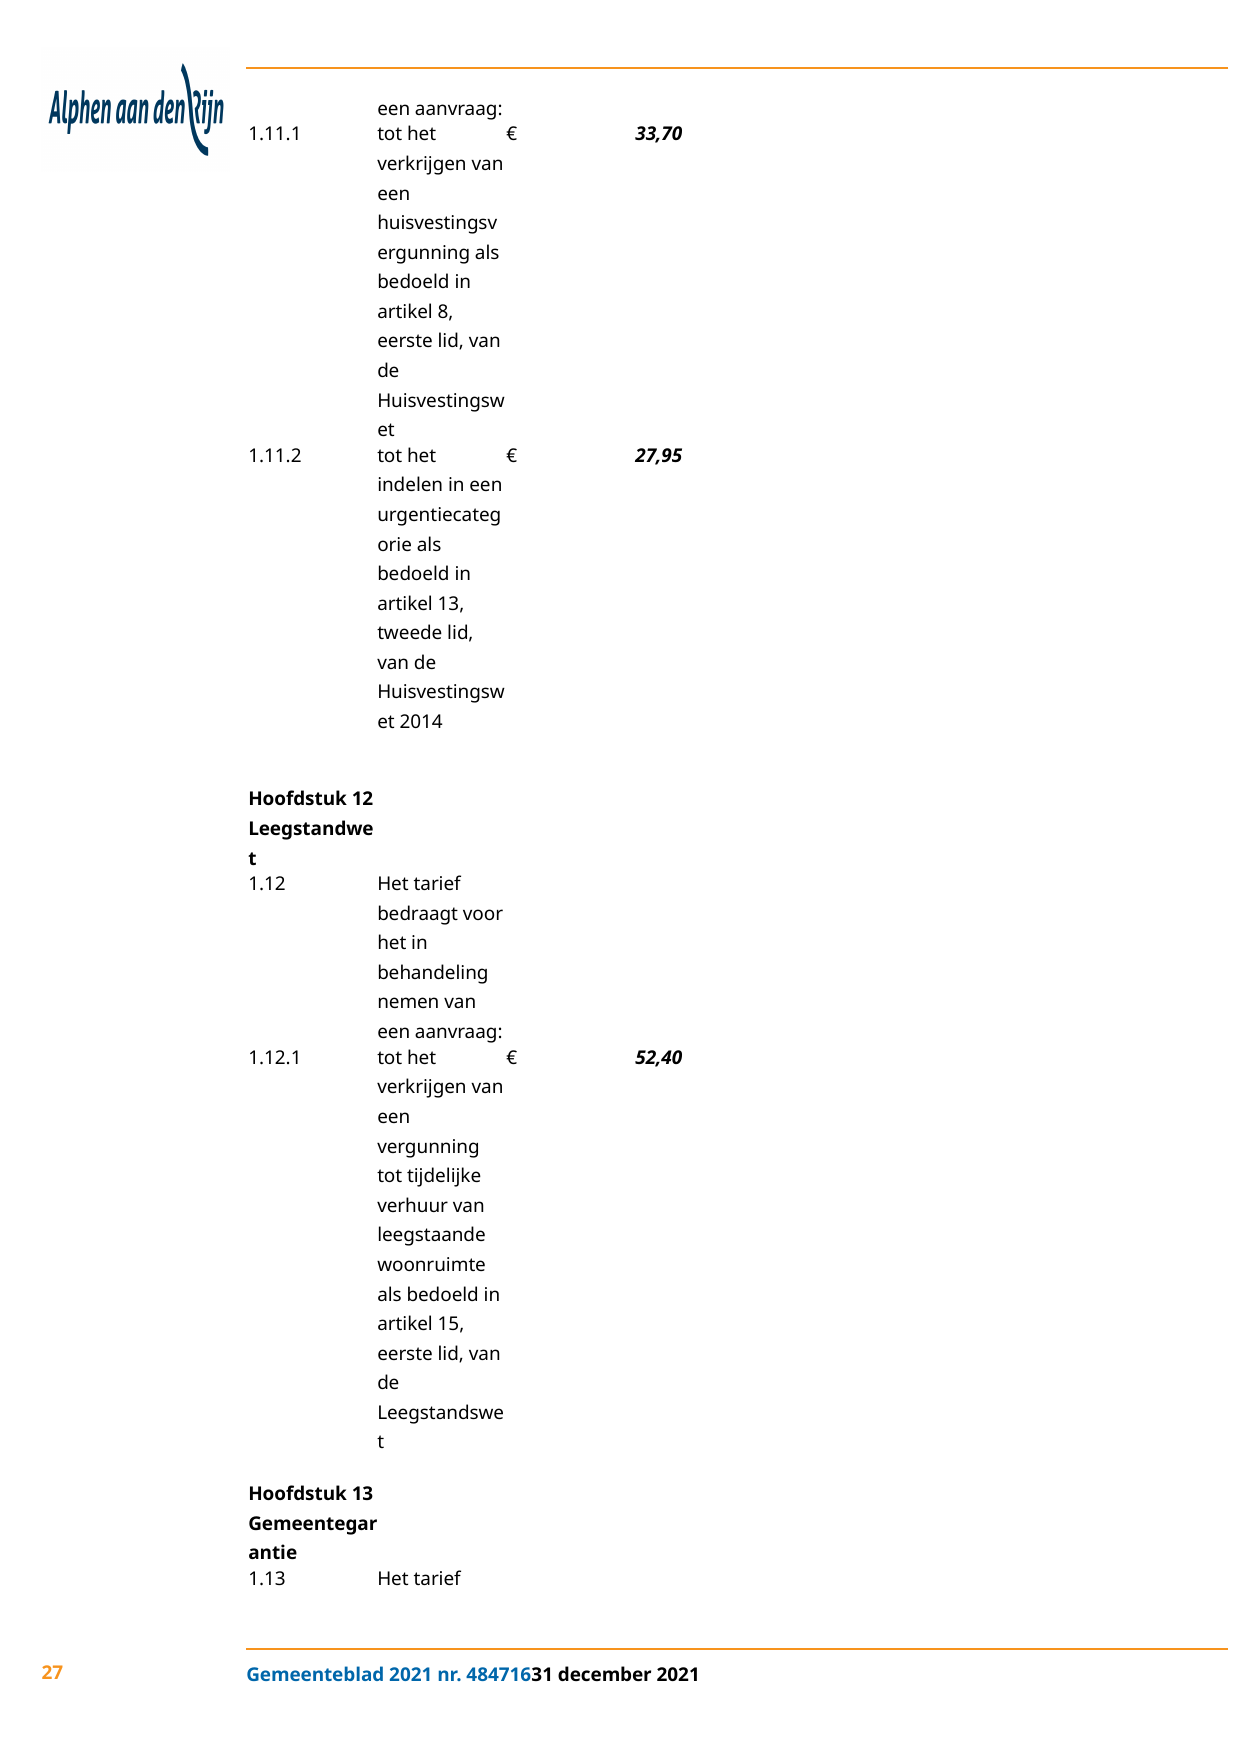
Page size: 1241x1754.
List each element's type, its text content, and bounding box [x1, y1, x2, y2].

table_cell [377, 734, 506, 760]
table_cell [894, 870, 1022, 1044]
table_cell [377, 1480, 506, 1565]
table_cell 33,70 [635, 121, 764, 442]
table_cell [1023, 1565, 1152, 1591]
table_cell [635, 870, 764, 1044]
table_cell [764, 760, 893, 786]
table_cell [635, 1565, 764, 1591]
table_cell een aanvraag: [377, 95, 506, 121]
table_cell tot het verkrijgen van een vergunning tot tijdelijke verhuur van leegstaande woonruimte als bedoeld in artikel 15, eerste lid, van de Leegstandswet [377, 1044, 506, 1454]
table_cell 1.13 [248, 1565, 377, 1591]
table_cell Hoofdstuk 12 Leegstandwet [248, 786, 377, 870]
table_cell Het tarief [377, 1565, 506, 1591]
table_cell 1.12.1 [248, 1044, 377, 1454]
table_cell 52,40 [635, 1044, 764, 1454]
table_cell [764, 121, 893, 442]
table_cell [377, 760, 506, 786]
table_cell € [506, 1044, 635, 1454]
table_cell [377, 786, 506, 870]
table_cell [506, 760, 635, 786]
table_cell tot het indelen in een urgentiecategorie als bedoeld in artikel 13, tweede lid, van de Huisvestingswet 2014 [377, 442, 506, 734]
picture [41, 47, 231, 172]
table_cell [1023, 95, 1152, 121]
table_cell [764, 442, 893, 734]
table_cell 1.12 [248, 870, 377, 1044]
table_cell [506, 870, 635, 1044]
table_cell [894, 760, 1022, 786]
table_cell € [506, 442, 635, 734]
table_cell [248, 760, 377, 786]
table_cell Hoofdstuk 13 Gemeentegarantie [248, 1480, 377, 1565]
table_cell [894, 1044, 1022, 1454]
table_cell [635, 95, 764, 121]
table_cell [894, 121, 1022, 442]
table_cell [1023, 1454, 1152, 1480]
table_cell [764, 786, 893, 870]
table_cell [1023, 121, 1152, 442]
table_cell [1023, 760, 1152, 786]
table_cell [764, 734, 893, 760]
table_cell [506, 734, 635, 760]
table_cell [764, 1565, 893, 1591]
table_cell [894, 1480, 1022, 1565]
table_cell [1023, 786, 1152, 870]
table_cell [377, 1454, 506, 1480]
table_cell [764, 1454, 893, 1480]
table_cell [635, 1454, 764, 1480]
table_cell [506, 1454, 635, 1480]
table_cell [506, 1480, 635, 1565]
table_cell [1023, 870, 1152, 1044]
table_cell [764, 1044, 893, 1454]
table_cell [894, 786, 1022, 870]
table_cell Het tarief bedraagt voor het in behandeling nemen van een aanvraag: [377, 870, 506, 1044]
table_cell [894, 1454, 1022, 1480]
table_cell 1.11.1 [248, 121, 377, 442]
table_cell [894, 95, 1022, 121]
table_cell [894, 442, 1022, 734]
table_cell [248, 1454, 377, 1480]
table_cell [1023, 734, 1152, 760]
table_cell [1023, 1480, 1152, 1565]
table_cell [764, 870, 893, 1044]
table_cell [248, 734, 377, 760]
table_cell € [506, 121, 635, 442]
table_cell [248, 95, 377, 121]
table_cell [506, 786, 635, 870]
table_cell [894, 734, 1022, 760]
table_cell 1.11.2 [248, 442, 377, 734]
table_cell [635, 786, 764, 870]
table_cell [1023, 442, 1152, 734]
table_cell [506, 95, 635, 121]
table_cell [764, 95, 893, 121]
table_cell [635, 734, 764, 760]
table_cell [506, 1565, 635, 1591]
table_cell [764, 1480, 893, 1565]
table_cell 27,95 [635, 442, 764, 734]
table_cell [635, 760, 764, 786]
table_cell [635, 1480, 764, 1565]
table_cell [1023, 1044, 1152, 1454]
table_cell tot het verkrijgen van een huisvestingsvergunning als bedoeld in artikel 8, eerste lid, van de Huisvestingswet [377, 121, 506, 442]
table_cell [894, 1565, 1022, 1591]
